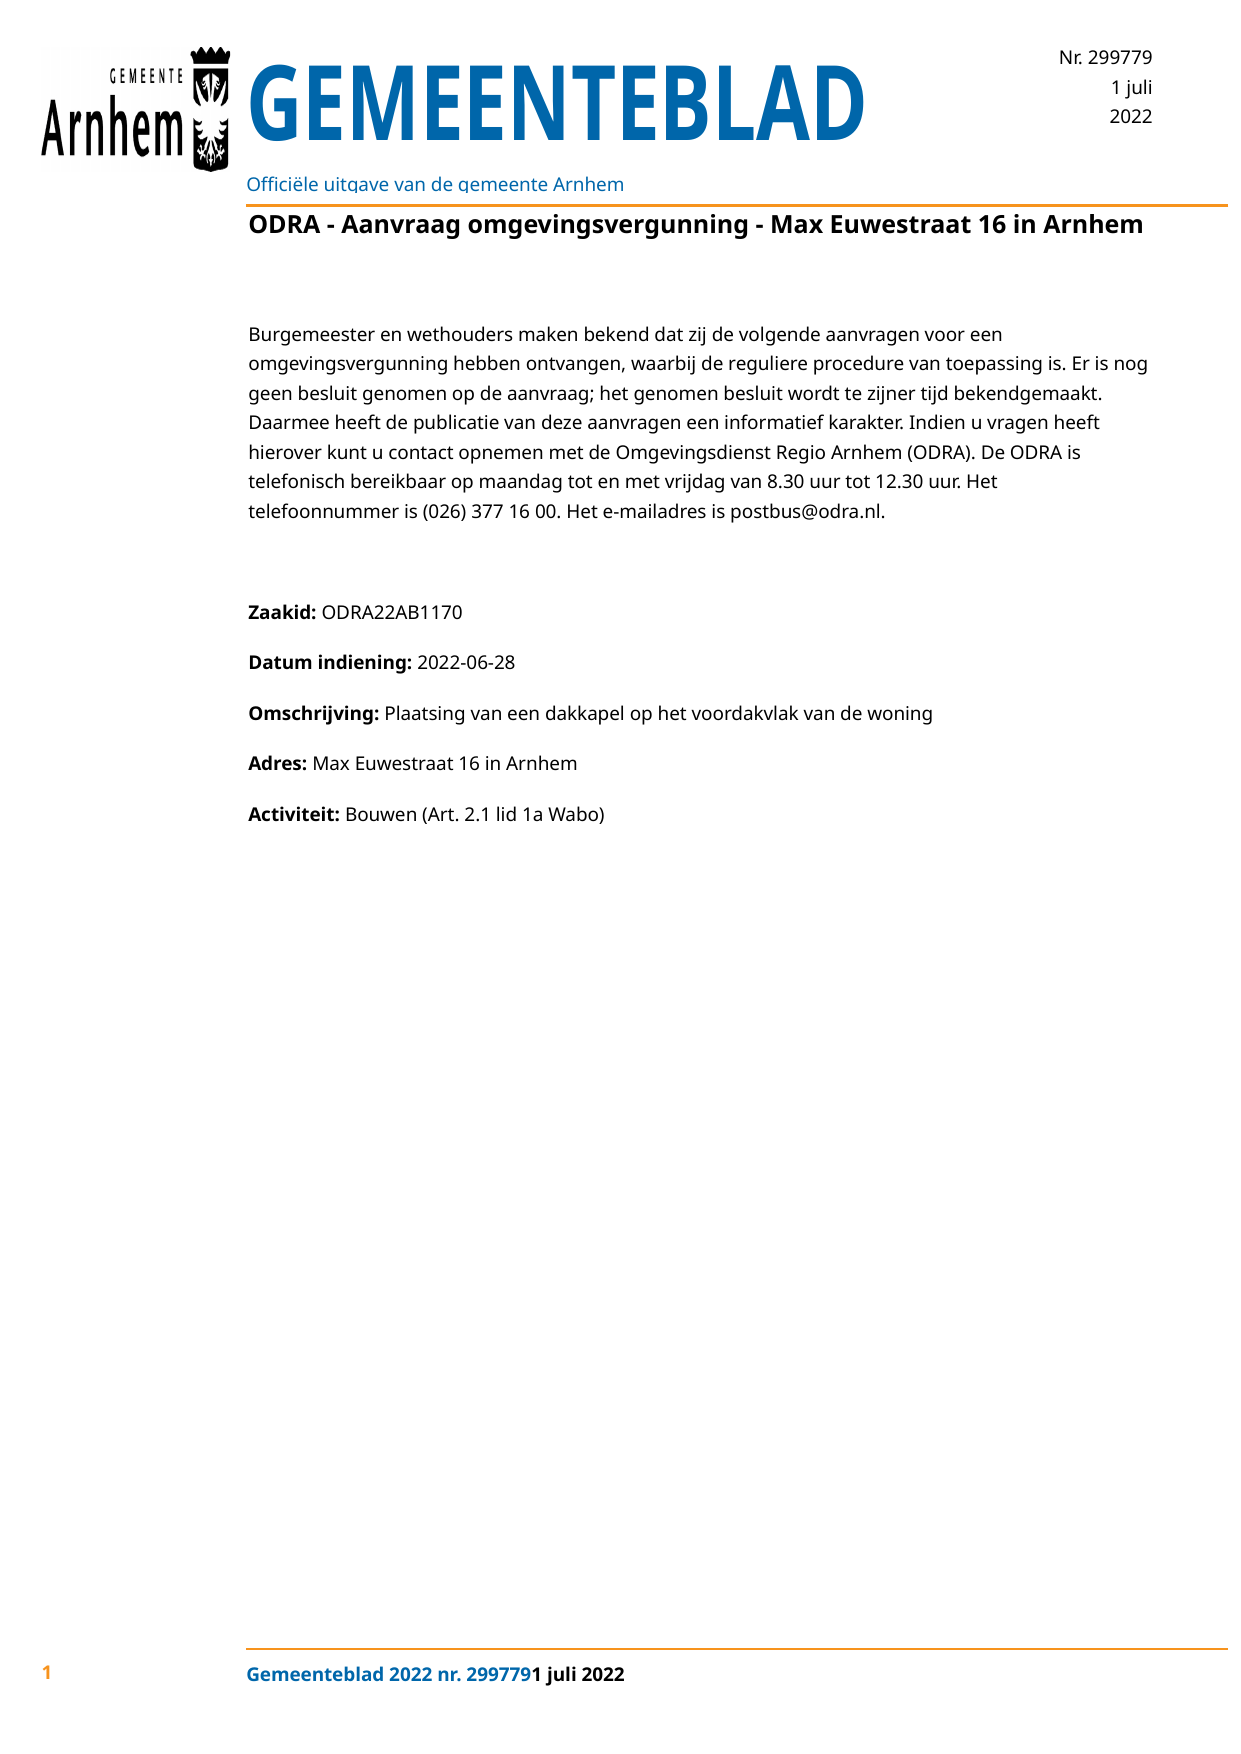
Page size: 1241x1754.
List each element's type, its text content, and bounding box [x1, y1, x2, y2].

text Datum indiening: 2022-06-28 [248, 649, 1152, 675]
text Burgemeester en wethouders maken bekend dat zij de volgende aanvragen voor een omgevingsvergunning hebben ontvangen, waarbij de reguliere procedure van toepassing is. Er is nog geen besluit genomen op de aanvraag; het genomen besluit wordt te zijner tijd bekendgemaakt. Daarmee heeft de publicatie van deze aanvragen een informatief karakter. Indien u vragen heeft hierover kunt u contact opnemen met de Omgevingsdienst Regio Arnhem (ODRA). De ODRA is telefonisch bereikbaar op maandag tot en met vrijdag van 8.30 uur tot 12.30 uur. Het telefoonnummer is (026) 377 16 00. Het e-mailadres is postbus@odra.nl. [248, 321, 1152, 524]
text Activiteit: Bouwen (Art. 2.1 lid 1a Wabo) [248, 801, 1152, 826]
text Adres: Max Euwestraat 16 in Arnhem [248, 750, 1152, 776]
text Zaakid: ODRA22AB1170 [248, 599, 1152, 625]
picture [41, 47, 231, 172]
text ODRA - Aanvraag omgevingsvergunning - Max Euwestraat 16 in Arnhem [248, 207, 1152, 241]
text Omschrijving: Plaatsing van een dakkapel op het voordakvlak van de woning [248, 700, 1152, 726]
